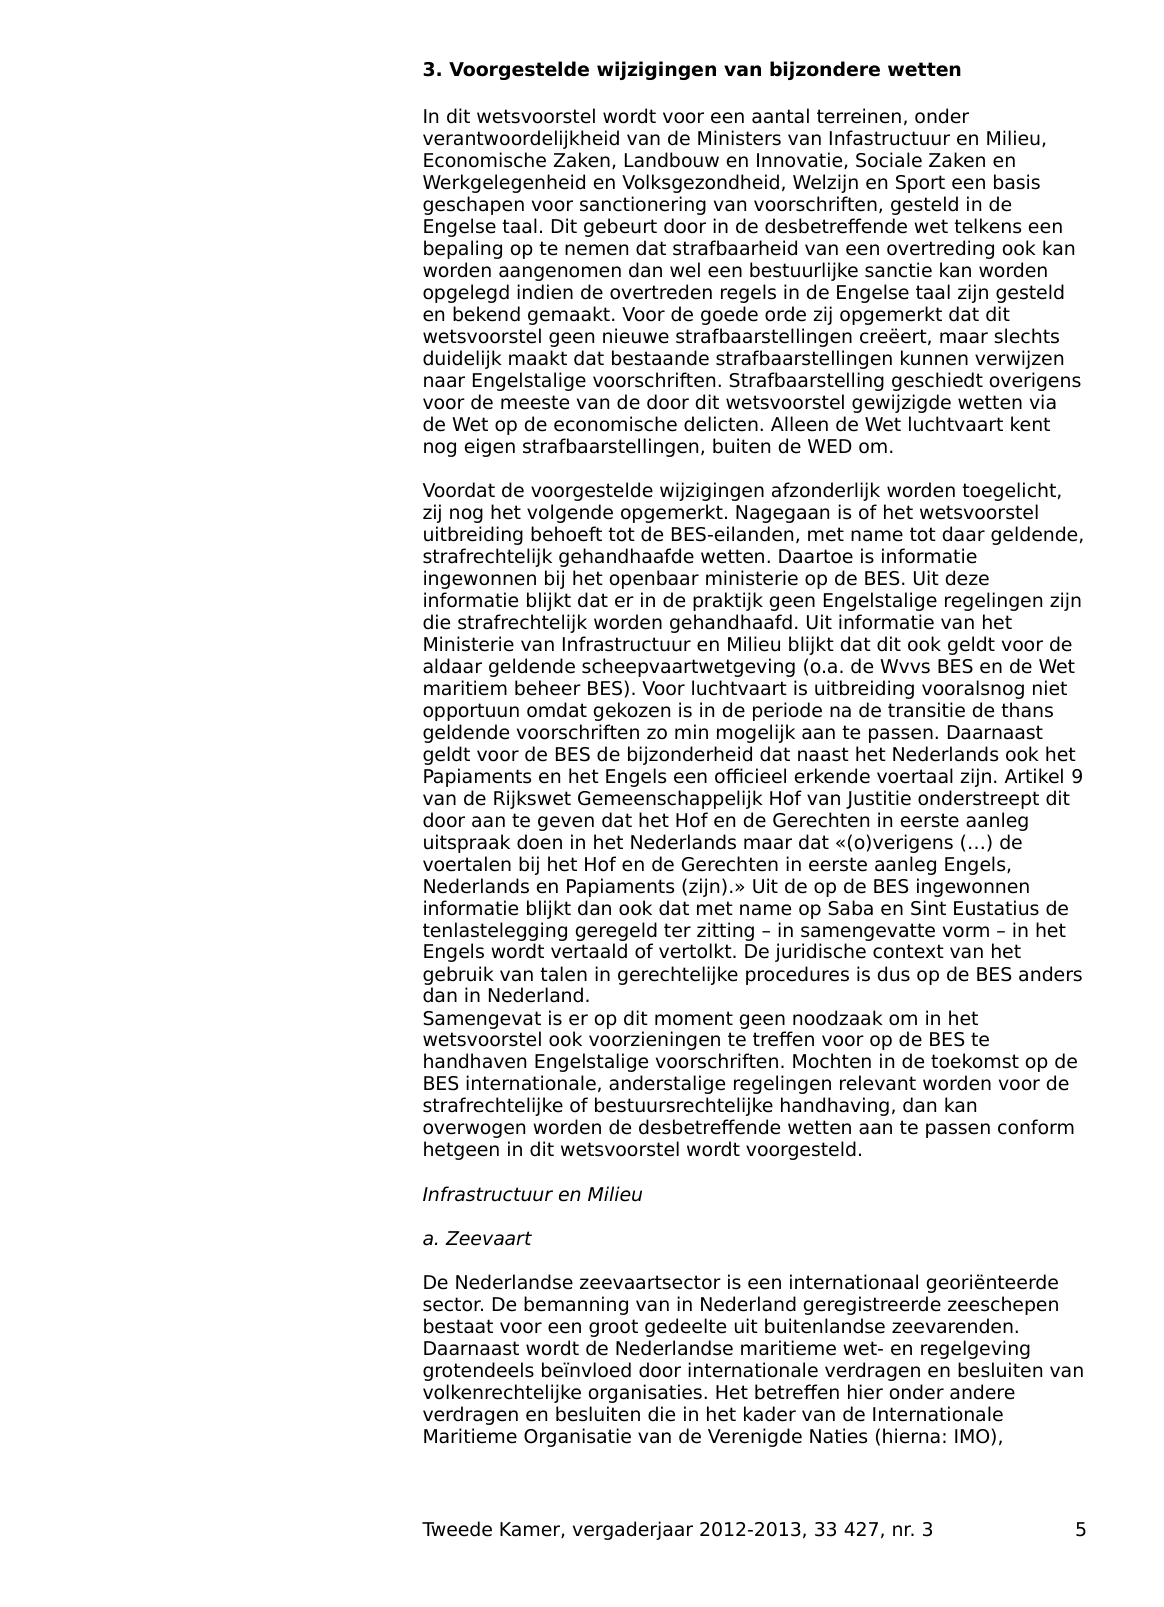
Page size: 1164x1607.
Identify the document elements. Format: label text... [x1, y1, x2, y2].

text Samengevat is er op dit moment geen noodzaak om in het wetsvoorstel ook voorzieningen te treffen voor op de BES te handhaven Engelstalige voorschriften. Mochten in de toekomst op de BES internationale, anderstalige regelingen relevant worden voor de strafrechtelijke of bestuursrechtelijke handhaving, dan kan overwogen worden de desbetreffende wetten aan te passen conform hetgeen in dit wetsvoorstel wordt voorgesteld. [422, 1007, 1087, 1161]
subtitle a. Zeevaart [422, 1228, 1087, 1249]
text In dit wetsvoorstel wordt voor een aantal terreinen, onder verantwoordelijkheid van de Ministers van Infastructuur en Milieu, Economische Zaken, Landbouw en Innovatie, Sociale Zaken en Werkgelegenheid en Volksgezondheid, Welzijn en Sport een basis geschapen voor sanctionering van voorschriften, gesteld in de Engelse taal. Dit gebeurt door in de desbetreffende wet telkens een bepaling op te nemen dat strafbaarheid van een overtreding ook kan worden aangenomen dan wel een bestuurlijke sanctie kan worden opgelegd indien de overtreden regels in de Engelse taal zijn gesteld en bekend gemaakt. Voor de goede orde zij opgemerkt dat dit wetsvoorstel geen nieuwe strafbaarstellingen creëert, maar slechts duidelijk maakt dat bestaande strafbaarstellingen kunnen verwijzen naar Engelstalige voorschriften. Strafbaarstelling geschiedt overigens voor de meeste van de door dit wetsvoorstel gewijzigde wetten via de Wet op de economische delicten. Alleen de Wet luchtvaart kent nog eigen strafbaarstellingen, buiten de WED om. [422, 106, 1087, 458]
text De Nederlandse zeevaartsector is een internationaal georiënteerde sector. De bemanning van in Nederland geregistreerde zeeschepen bestaat voor een groot gedeelte uit buitenlandse zeevarenden. Daarnaast wordt de Nederlandse maritieme wet- en regelgeving grotendeels beïnvloed door internationale verdragen en besluiten van volkenrechtelijke organisaties. Het betreffen hier onder andere verdragen en besluiten die in het kader van de Internationale Maritieme Organisatie van de Verenigde Naties (hierna: IMO), [422, 1272, 1087, 1448]
subtitle Infrastructuur en Milieu [422, 1183, 1087, 1205]
subtitle 3. Voorgestelde wijzigingen van bijzondere wetten [422, 59, 1087, 81]
text Voordat de voorgestelde wijzigingen afzonderlijk worden toegelicht, zij nog het volgende opgemerkt. Nagegaan is of het wetsvoorstel uitbreiding behoeft tot de BES-eilanden, met name tot daar geldende, strafrechtelijk gehandhaafde wetten. Daartoe is informatie ingewonnen bij het openbaar ministerie op de BES. Uit deze informatie blijkt dat er in de praktijk geen Engelstalige regelingen zijn die strafrechtelijk worden gehandhaafd. Uit informatie van het Ministerie van Infrastructuur en Milieu blijkt dat dit ook geldt voor de aldaar geldende scheepvaartwetgeving (o.a. de Wvvs BES en de Wet maritiem beheer BES). Voor luchtvaart is uitbreiding vooralsnog niet opportuun omdat gekozen is in de periode na de transitie de thans geldende voorschriften zo min mogelijk aan te passen. Daarnaast geldt voor de BES de bijzonderheid dat naast het Nederlands ook het Papiaments en het Engels een officieel erkende voertaal zijn. Artikel 9 van de Rijkswet Gemeenschappelijk Hof van Justitie onderstreept dit door aan te geven dat het Hof en de Gerechten in eerste aanleg uitspraak doen in het Nederlands maar dat «(o)verigens (…) de voertalen bij het Hof en de Gerechten in eerste aanleg Engels, Nederlands en Papiaments (zijn).» Uit de op de BES ingewonnen informatie blijkt dan ook dat met name op Saba en Sint Eustatius de tenlastelegging geregeld ter zitting – in samengevatte vorm – in het Engels wordt vertaald of vertolkt. De juridische context van het gebruik van talen in gerechtelijke procedures is dus op de BES anders dan in Nederland. [422, 480, 1087, 1007]
